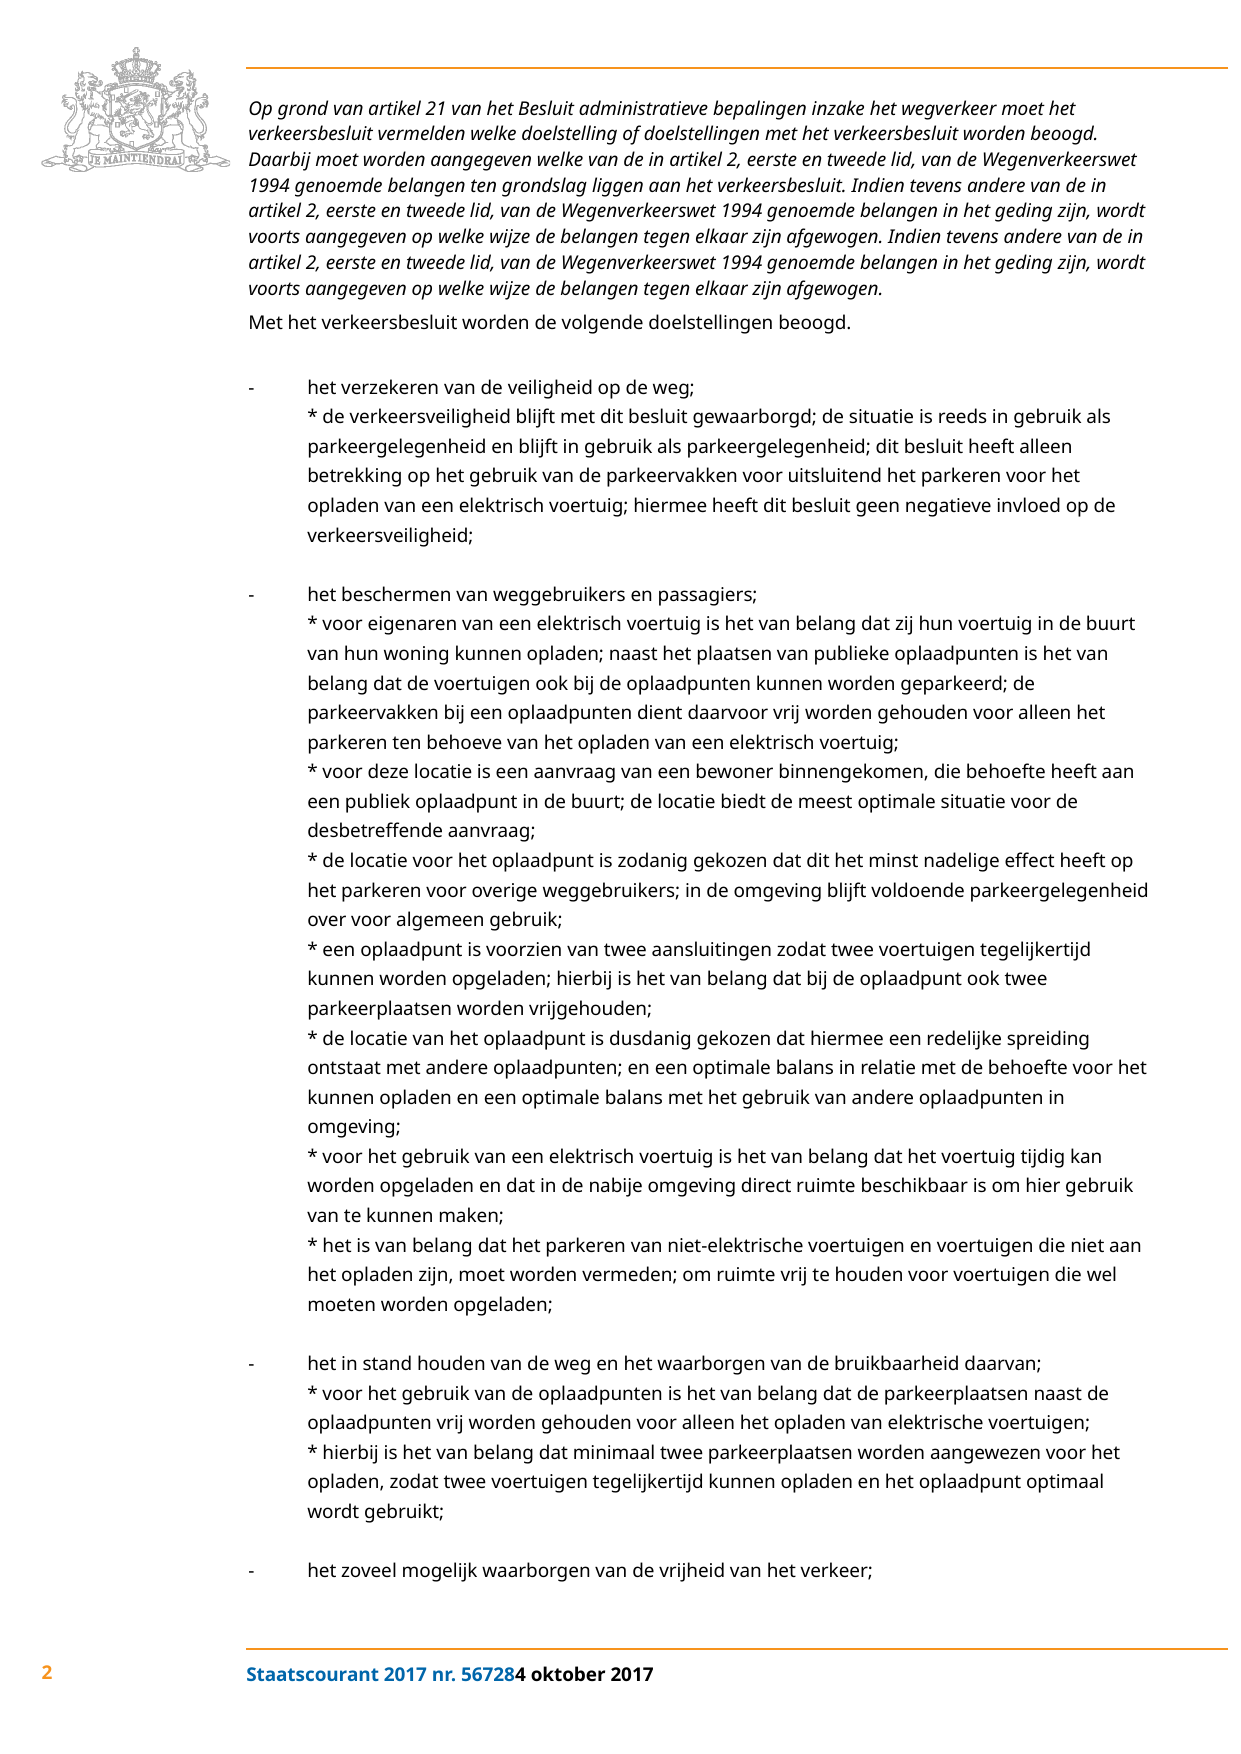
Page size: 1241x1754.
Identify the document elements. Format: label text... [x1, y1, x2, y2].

list * voor het gebruik van een elektrisch voertuig is het van belang dat het voertuig tijdig kan worden opgeladen en dat in de nabije omgeving direct ruimte beschikbaar is om hier gebruik van te kunnen maken; [248, 1143, 1152, 1228]
text Op grond van artikel 21 van het Besluit administratieve bepalingen inzake het wegverkeer moet het verkeersbesluit vermelden welke doelstelling of doelstellingen met het verkeersbesluit worden beoogd. Daarbij moet worden aangegeven welke van de in artikel 2, eerste en tweede lid, van de Wegenverkeerswet 1994 genoemde belangen ten grondslag liggen aan het verkeersbesluit. Indien tevens andere van de in artikel 2, eerste en tweede lid, van de Wegenverkeerswet 1994 genoemde belangen in het geding zijn, wordt voorts aangegeven op welke wijze de belangen tegen elkaar zijn afgewogen. Indien tevens andere van de in artikel 2, eerste en tweede lid, van de Wegenverkeerswet 1994 genoemde belangen in het geding zijn, wordt voorts aangegeven op welke wijze de belangen tegen elkaar zijn afgewogen. [248, 95, 1152, 301]
picture [41, 47, 231, 172]
text Met het verkeersbesluit worden de volgende doelstellingen beoogd. [248, 309, 1152, 335]
list het verzekeren van de veiligheid op de weg; [248, 374, 1152, 400]
list * de verkeersveiligheid blijft met dit besluit gewaarborgd; de situatie is reeds in gebruik als parkeergelegenheid en blijft in gebruik als parkeergelegenheid; dit besluit heeft alleen betrekking op het gebruik van de parkeervakken voor uitsluitend het parkeren voor het opladen van een elektrisch voertuig; hiermee heeft dit besluit geen negatieve invloed op de verkeersveiligheid; [248, 403, 1152, 548]
list * voor deze locatie is een aanvraag van een bewoner binnengekomen, die behoefte heeft aan een publiek oplaadpunt in de buurt; de locatie biedt de meest optimale situatie voor de desbetreffende aanvraag; [248, 758, 1152, 843]
list het zoveel mogelijk waarborgen van de vrijheid van het verkeer; [248, 1557, 1152, 1583]
list het beschermen van weggebruikers en passagiers; [248, 581, 1152, 607]
list het in stand houden van de weg en het waarborgen van de bruikbaarheid daarvan; [248, 1350, 1152, 1376]
list * voor eigenaren van een elektrisch voertuig is het van belang dat zij hun voertuig in de buurt van hun woning kunnen opladen; naast het plaatsen van publieke oplaadpunten is het van belang dat de voertuigen ook bij de oplaadpunten kunnen worden geparkeerd; de parkeervakken bij een oplaadpunten dient daarvoor vrij worden gehouden voor alleen het parkeren ten behoeve van het opladen van een elektrisch voertuig; [248, 611, 1152, 755]
list * het is van belang dat het parkeren van niet-elektrische voertuigen en voertuigen die niet aan het opladen zijn, moet worden vermeden; om ruimte vrij te houden voor voertuigen die wel moeten worden opgeladen; [248, 1232, 1152, 1317]
list * de locatie van het oplaadpunt is dusdanig gekozen dat hiermee een redelijke spreiding ontstaat met andere oplaadpunten; en een optimale balans in relatie met de behoefte voor het kunnen opladen en een optimale balans met het gebruik van andere oplaadpunten in omgeving; [248, 1025, 1152, 1139]
list * voor het gebruik van de oplaadpunten is het van belang dat de parkeerplaatsen naast de oplaadpunten vrij worden gehouden voor alleen het opladen van elektrische voertuigen; [248, 1380, 1152, 1435]
list * de locatie voor het oplaadpunt is zodanig gekozen dat dit het minst nadelige effect heeft op het parkeren voor overige weggebruikers; in de omgeving blijft voldoende parkeergelegenheid over voor algemeen gebruik; [248, 847, 1152, 932]
list * een oplaadpunt is voorzien van twee aansluitingen zodat twee voertuigen tegelijkertijd kunnen worden opgeladen; hierbij is het van belang dat bij de oplaadpunt ook twee parkeerplaatsen worden vrijgehouden; [248, 936, 1152, 1021]
list * hierbij is het van belang dat minimaal twee parkeerplaatsen worden aangewezen voor het opladen, zodat twee voertuigen tegelijkertijd kunnen opladen en het oplaadpunt optimaal wordt gebruikt; [248, 1439, 1152, 1524]
